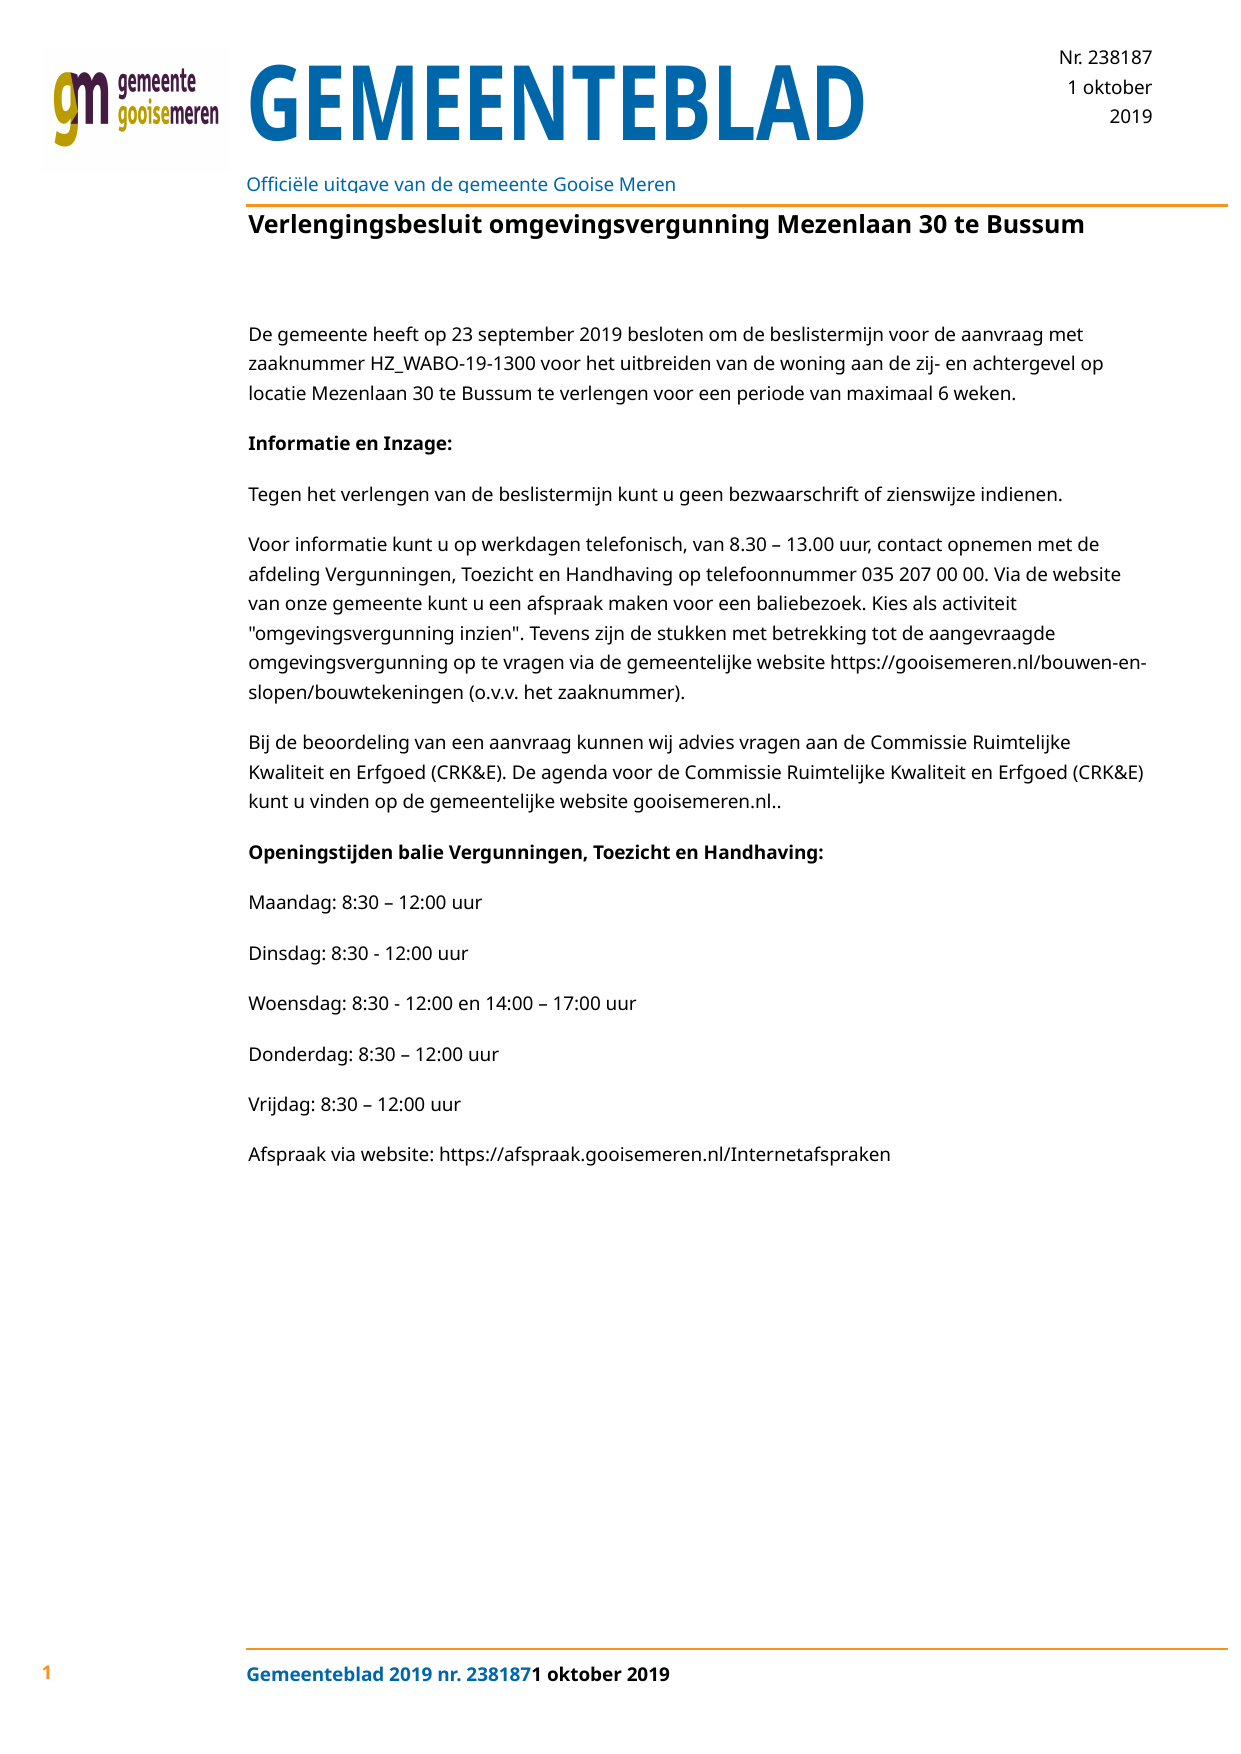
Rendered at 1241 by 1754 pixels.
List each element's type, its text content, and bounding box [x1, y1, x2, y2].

picture [41, 47, 231, 172]
text Maandag: 8:30 – 12:00 uur [248, 889, 1152, 915]
text Dinsdag: 8:30 - 12:00 uur [248, 940, 1152, 966]
text Verlengingsbesluit omgevingsvergunning Mezenlaan 30 te Bussum [248, 207, 1152, 241]
text Donderdag: 8:30 – 12:00 uur [248, 1041, 1152, 1066]
text De gemeente heeft op 23 september 2019 besloten om de beslistermijn voor de aanvraag met zaaknummer HZ_WABO-19-1300 voor het uitbreiden van de woning aan de zij- en achtergevel op locatie Mezenlaan 30 te Bussum te verlengen voor een periode van maximaal 6 weken. [248, 321, 1152, 406]
text Voor informatie kunt u op werkdagen telefonisch, van 8.30 – 13.00 uur, contact opnemen met de afdeling Vergunningen, Toezicht en Handhaving op telefoonnummer 035 207 00 00. Via de website van onze gemeente kunt u een afspraak maken voor een baliebezoek. Kies als activiteit "omgevingsvergunning inzien". Tevens zijn de stukken met betrekking tot de aangevraagde omgevingsvergunning op te vragen via de gemeentelijke website https://gooisemeren.nl/bouwen-en-slopen/bouwtekeningen (o.v.v. het zaaknummer). [248, 531, 1152, 705]
text Tegen het verlengen van de beslistermijn kunt u geen bezwaarschrift of zienswijze indienen. [248, 481, 1152, 506]
text Openingstijden balie Vergunningen, Toezicht en Handhaving: [248, 839, 1152, 865]
text Woensdag: 8:30 - 12:00 en 14:00 – 17:00 uur [248, 990, 1152, 1016]
text Informatie en Inzage: [248, 430, 1152, 456]
text Vrijdag: 8:30 – 12:00 uur [248, 1091, 1152, 1117]
text Bij de beoordeling van een aanvraag kunnen wij advies vragen aan de Commissie Ruimtelijke Kwaliteit en Erfgoed (CRK&E). De agenda voor de Commissie Ruimtelijke Kwaliteit en Erfgoed (CRK&E) kunt u vinden op de gemeentelijke website gooisemeren.nl.. [248, 729, 1152, 814]
text Afspraak via website: https://afspraak.gooisemeren.nl/Internetafspraken [248, 1142, 1152, 1167]
